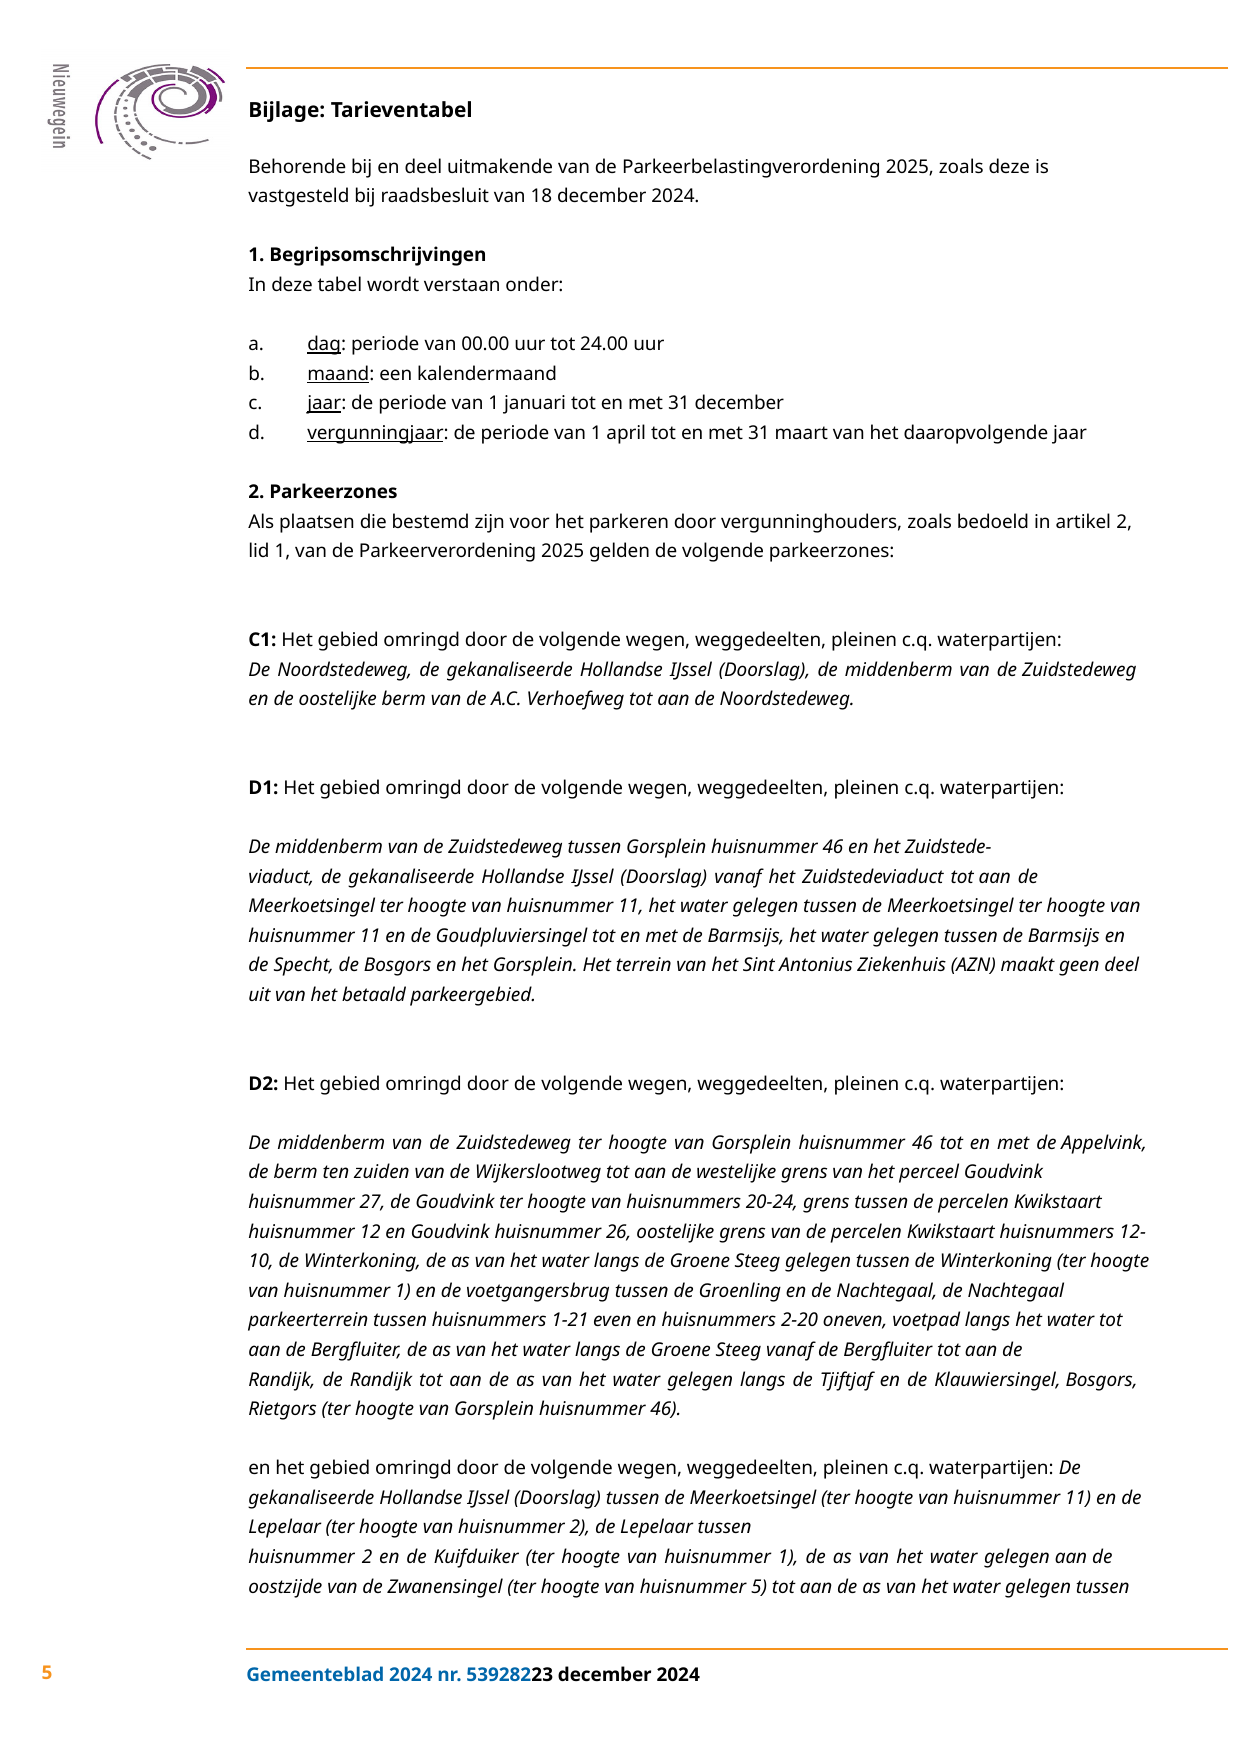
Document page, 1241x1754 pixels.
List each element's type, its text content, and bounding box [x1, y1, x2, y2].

list dag: periode van 00.00 uur tot 24.00 uur [248, 330, 1152, 356]
list vergunningjaar: de periode van 1 april tot en met 31 maart van het daaropvolgende jaar [248, 419, 1152, 445]
list jaar: de periode van 1 januari tot en met 31 december [248, 389, 1152, 415]
text 1. Begripsomschrijvingen [248, 242, 1152, 267]
text In deze tabel wordt verstaan onder: [248, 271, 1152, 297]
text en het gebied omringd door de volgende wegen, weggedeelten, pleinen c.q. waterpartijen: De gekanaliseerde Hollandse IJssel (Doorslag) tussen de Meerkoetsingel (ter hoogte van huisnummer 11) en de Lepelaar (ter hoogte van huisnummer 2), de Lepelaar tussen huisnummer 2 en de Kuifduiker (ter hoogte van huisnummer 1), de as van het water gelegen aan de oostzijde van de Zwanensingel (ter hoogte van huisnummer 5) tot aan de as van het water gelegen tussen [248, 1454, 1152, 1599]
text Bijlage: Tarieventabel [248, 95, 1152, 123]
text D2: Het gebied omringd door de volgende wegen, weggedeelten, pleinen c.q. waterpartijen: [248, 1070, 1152, 1096]
text D1: Het gebied omringd door de volgende wegen, weggedeelten, pleinen c.q. waterpartijen: [248, 774, 1152, 800]
text De middenberm van de Zuidstedeweg ter hoogte van Gorsplein huisnummer 46 tot en met de Appelvink, de berm ten zuiden van de Wijkerslootweg tot aan de westelijke grens van het perceel Goudvink huisnummer 27, de Goudvink ter hoogte van huisnummers 20-24, grens tussen de percelen Kwikstaart huisnummer 12 en Goudvink huisnummer 26, oostelijke grens van de percelen Kwikstaart huisnummers 12-10, de Winterkoning, de as van het water langs de Groene Steeg gelegen tussen de Winterkoning (ter hoogte van huisnummer 1) en de voetgangersbrug tussen de Groenling en de Nachtegaal, de Nachtegaal parkeerterrein tussen huisnummers 1-21 even en huisnummers 2-20 oneven, voetpad langs het water tot aan de Bergfluiter, de as van het water langs de Groene Steeg vanaf de Bergfluiter tot aan de Randijk, de Randijk tot aan de as van het water gelegen langs de Tjiftjaf en de Klauwiersingel, Bosgors, Rietgors (ter hoogte van Gorsplein huisnummer 46). [248, 1129, 1152, 1421]
picture [41, 47, 231, 172]
text Als plaatsen die bestemd zijn voor het parkeren door vergunninghouders, zoals bedoeld in artikel 2, lid 1, van de Parkeerverordening 2025 gelden de volgende parkeerzones: [248, 508, 1152, 563]
list maand: een kalendermaand [248, 360, 1152, 386]
text 2. Parkeerzones [248, 478, 1152, 504]
text De middenberm van de Zuidstedeweg tussen Gorsplein huisnummer 46 en het Zuidstede- viaduct, de gekanaliseerde Hollandse IJssel (Doorslag) vanaf het Zuidstedeviaduct tot aan de Meerkoetsingel ter hoogte van huisnummer 11, het water gelegen tussen de Meerkoetsingel ter hoogte van huisnummer 11 en de Goudpluviersingel tot en met de Barmsijs, het water gelegen tussen de Barmsijs en de Specht, de Bosgors en het Gorsplein. Het terrein van het Sint Antonius Ziekenhuis (AZN) maakt geen deel uit van het betaald parkeergebied. [248, 833, 1152, 1007]
text Behorende bij en deel uitmakende van de Parkeerbelastingverordening 2025, zoals deze is vastgesteld bij raadsbesluit van 18 december 2024. [248, 153, 1152, 208]
text C1: Het gebied omringd door de volgende wegen, weggedeelten, pleinen c.q. waterpartijen: De Noordstedeweg, de gekanaliseerde Hollandse IJssel (Doorslag), de middenberm van de Zuidstedeweg en de oostelijke berm van de A.C. Verhoefweg tot aan de Noordstedeweg. [248, 626, 1152, 711]
